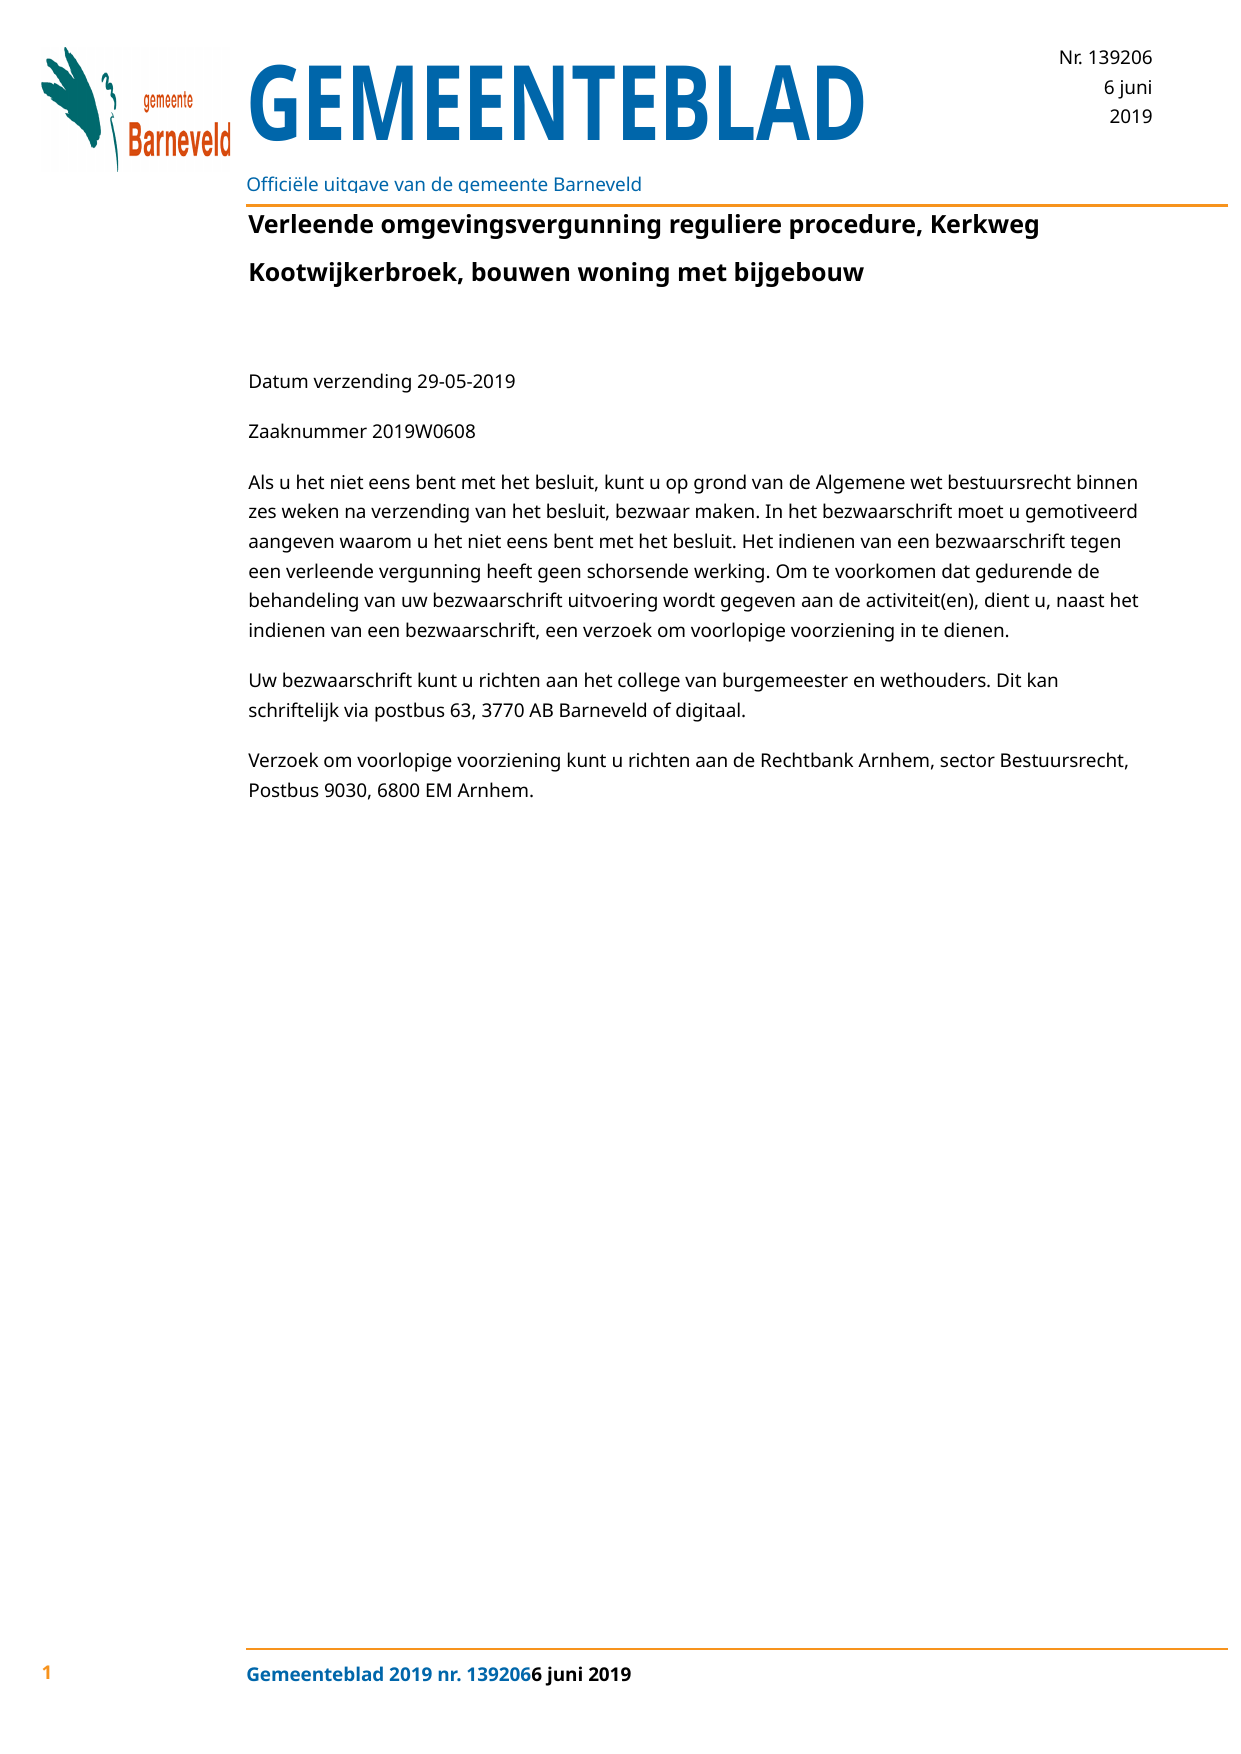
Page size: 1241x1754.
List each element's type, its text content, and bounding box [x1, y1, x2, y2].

text Datum verzending 29-05-2019 [248, 368, 1152, 394]
text Uw bezwaarschrift kunt u richten aan het college van burgemeester en wethouders. Dit kan schriftelijk via postbus 63, 3770 AB Barneveld of digitaal. [248, 667, 1152, 723]
text Verzoek om voorlopige voorziening kunt u richten aan de Rechtbank Arnhem, sector Bestuursrecht, Postbus 9030, 6800 EM Arnhem. [248, 747, 1152, 803]
picture [41, 47, 231, 172]
text Verleende omgevingsvergunning reguliere procedure, Kerkweg Kootwijkerbroek, bouwen woning met bijgebouw [248, 207, 1152, 288]
text Zaaknummer 2019W0608 [248, 419, 1152, 444]
text Als u het niet eens bent met het besluit, kunt u op grond van de Algemene wet bestuursrecht binnen zes weken na verzending van het besluit, bezwaar maken. In het bezwaarschrift moet u gemotiveerd aangeven waarom u het niet eens bent met het besluit. Het indienen van een bezwaarschrift tegen een verleende vergunning heeft geen schorsende werking. Om te voorkomen dat gedurende de behandeling van uw bezwaarschrift uitvoering wordt gegeven aan de activiteit(en), dient u, naast het indienen van een bezwaarschrift, een verzoek om voorlopige voorziening in te dienen. [248, 469, 1152, 643]
